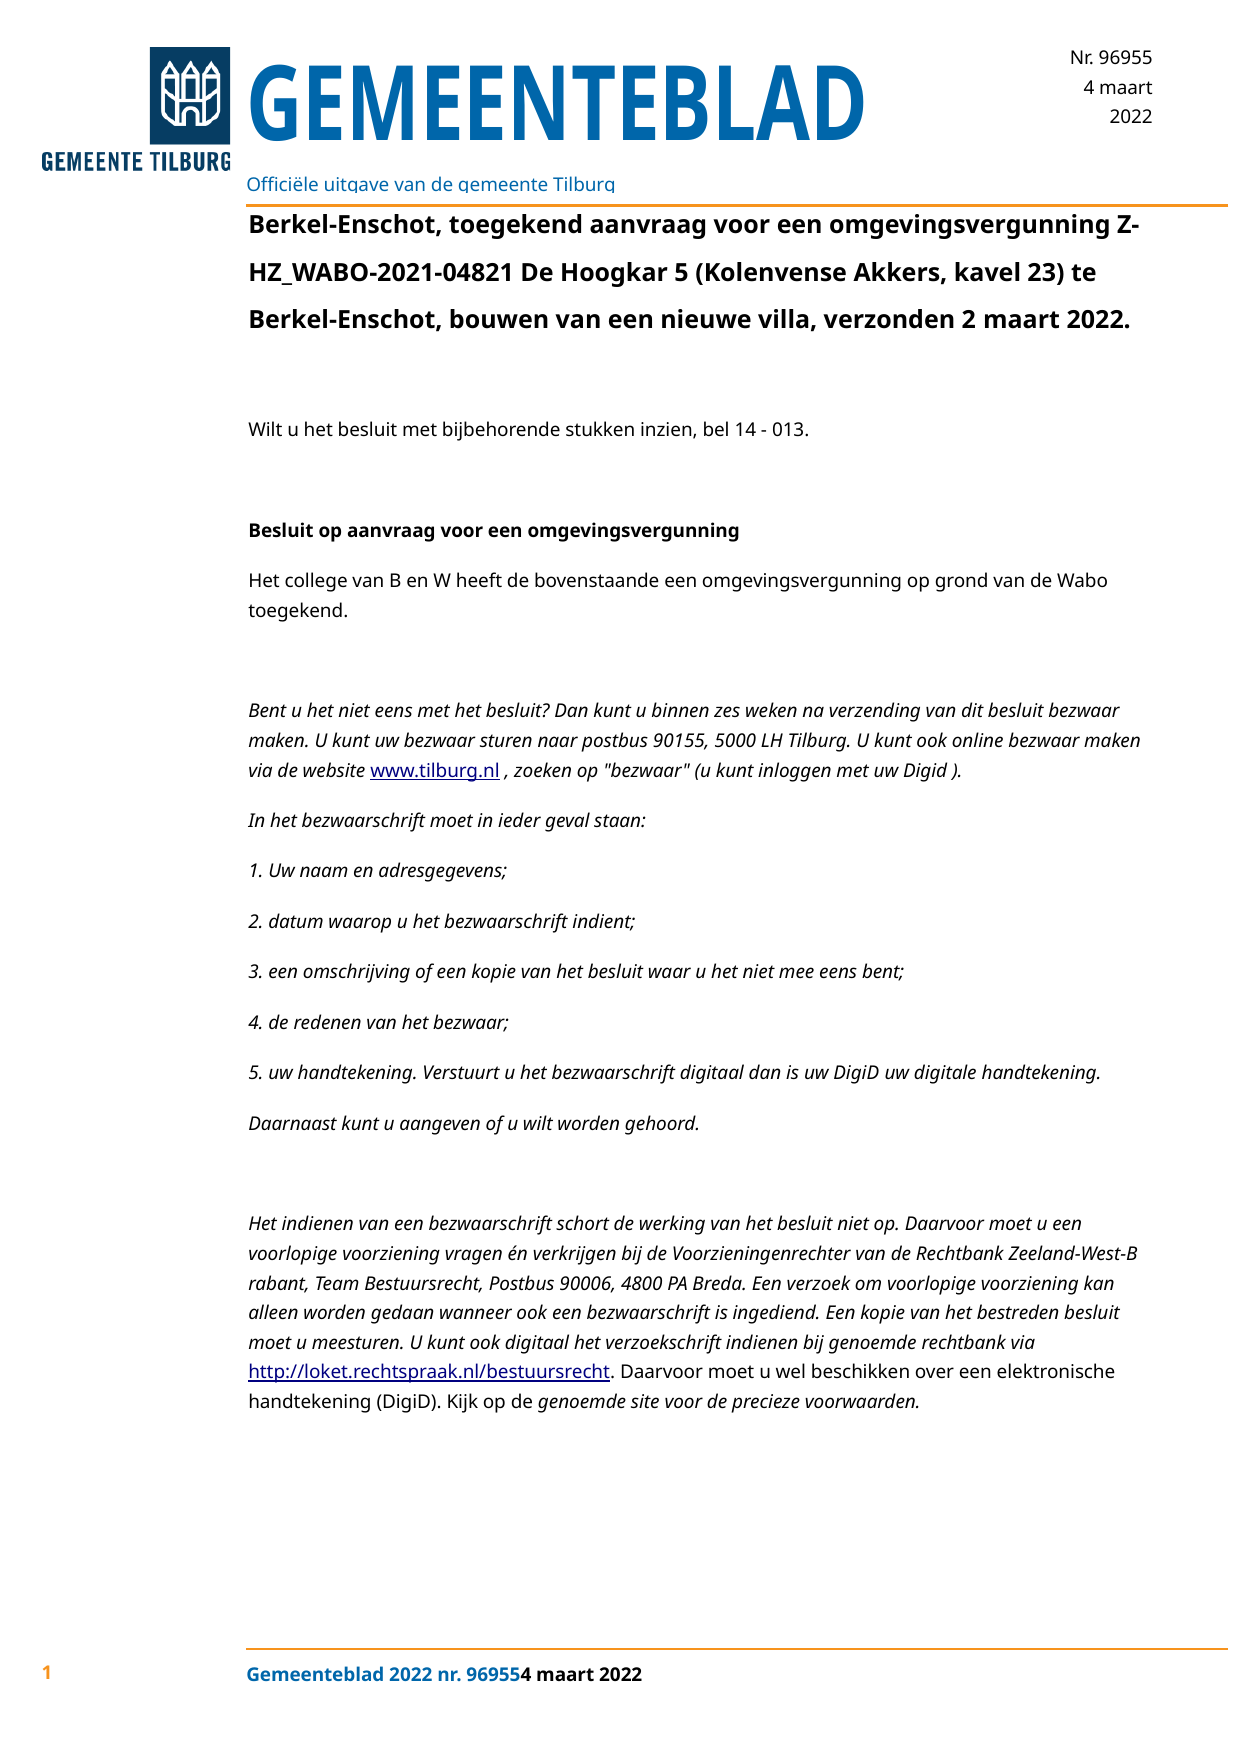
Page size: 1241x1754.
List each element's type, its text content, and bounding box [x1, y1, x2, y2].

text Het college van B en W heeft de bovenstaande een omgevingsvergunning op grond van de Wabo toegekend. [248, 567, 1152, 622]
picture [41, 47, 231, 172]
text 1. Uw naam en adresgegevens; [248, 858, 1152, 883]
text 4. de redenen van het bezwaar; [248, 1009, 1152, 1034]
text Wilt u het besluit met bijbehorende stukken inzien, bel 14 - 013. [248, 416, 1152, 442]
text Het indienen van een bezwaarschrift schort de werking van het besluit niet op. Daarvoor moet u een voorlopige voorziening vragen én verkrijgen bij de Voorzieningenrechter van de Rechtbank Zeeland-West-B rabant, Team Bestuursrecht, Postbus 90006, 4800 PA Breda. Een verzoek om voorlopige voorziening kan alleen worden gedaan wanneer ook een bezwaarschrift is ingediend. Een kopie van het bestreden besluit moet u meesturen. U kunt ook digitaal het verzoekschrift indienen bij genoemde rechtbank via http://loket.rechtspraak.nl/bestuursrecht. Daarvoor moet u wel beschikken over een elektronische handtekening (DigiD). Kijk op de genoemde site voor de precieze voorwaarden. [248, 1211, 1152, 1414]
text Daarnaast kunt u aangeven of u wilt worden gehoord. [248, 1110, 1152, 1135]
text Berkel-Enschot, toegekend aanvraag voor een omgevingsvergunning Z-HZ_WABO-2021-04821 De Hoogkar 5 (Kolenvense Akkers, kavel 23) te Berkel-Enschot, bouwen van een nieuwe villa, verzonden 2 maart 2022. [248, 207, 1152, 336]
text Besluit op aanvraag voor een omgevingsvergunning [248, 517, 1152, 542]
text 3. een omschrijving of een kopie van het besluit waar u het niet mee eens bent; [248, 958, 1152, 984]
text In het bezwaarschrift moet in ieder geval staan: [248, 807, 1152, 833]
text 5. uw handtekening. Verstuurt u het bezwaarschrift digitaal dan is uw DigiD uw digitale handtekening. [248, 1059, 1152, 1085]
text 2. datum waarop u het bezwaarschrift indient; [248, 908, 1152, 934]
text Bent u het niet eens met het besluit? Dan kunt u binnen zes weken na verzending van dit besluit bezwaar maken. U kunt uw bezwaar sturen naar postbus 90155, 5000 LH Tilburg. U kunt ook online bezwaar maken via de website www.tilburg.nl , zoeken op "bezwaar" (u kunt inloggen met uw Digid ). [248, 698, 1152, 782]
